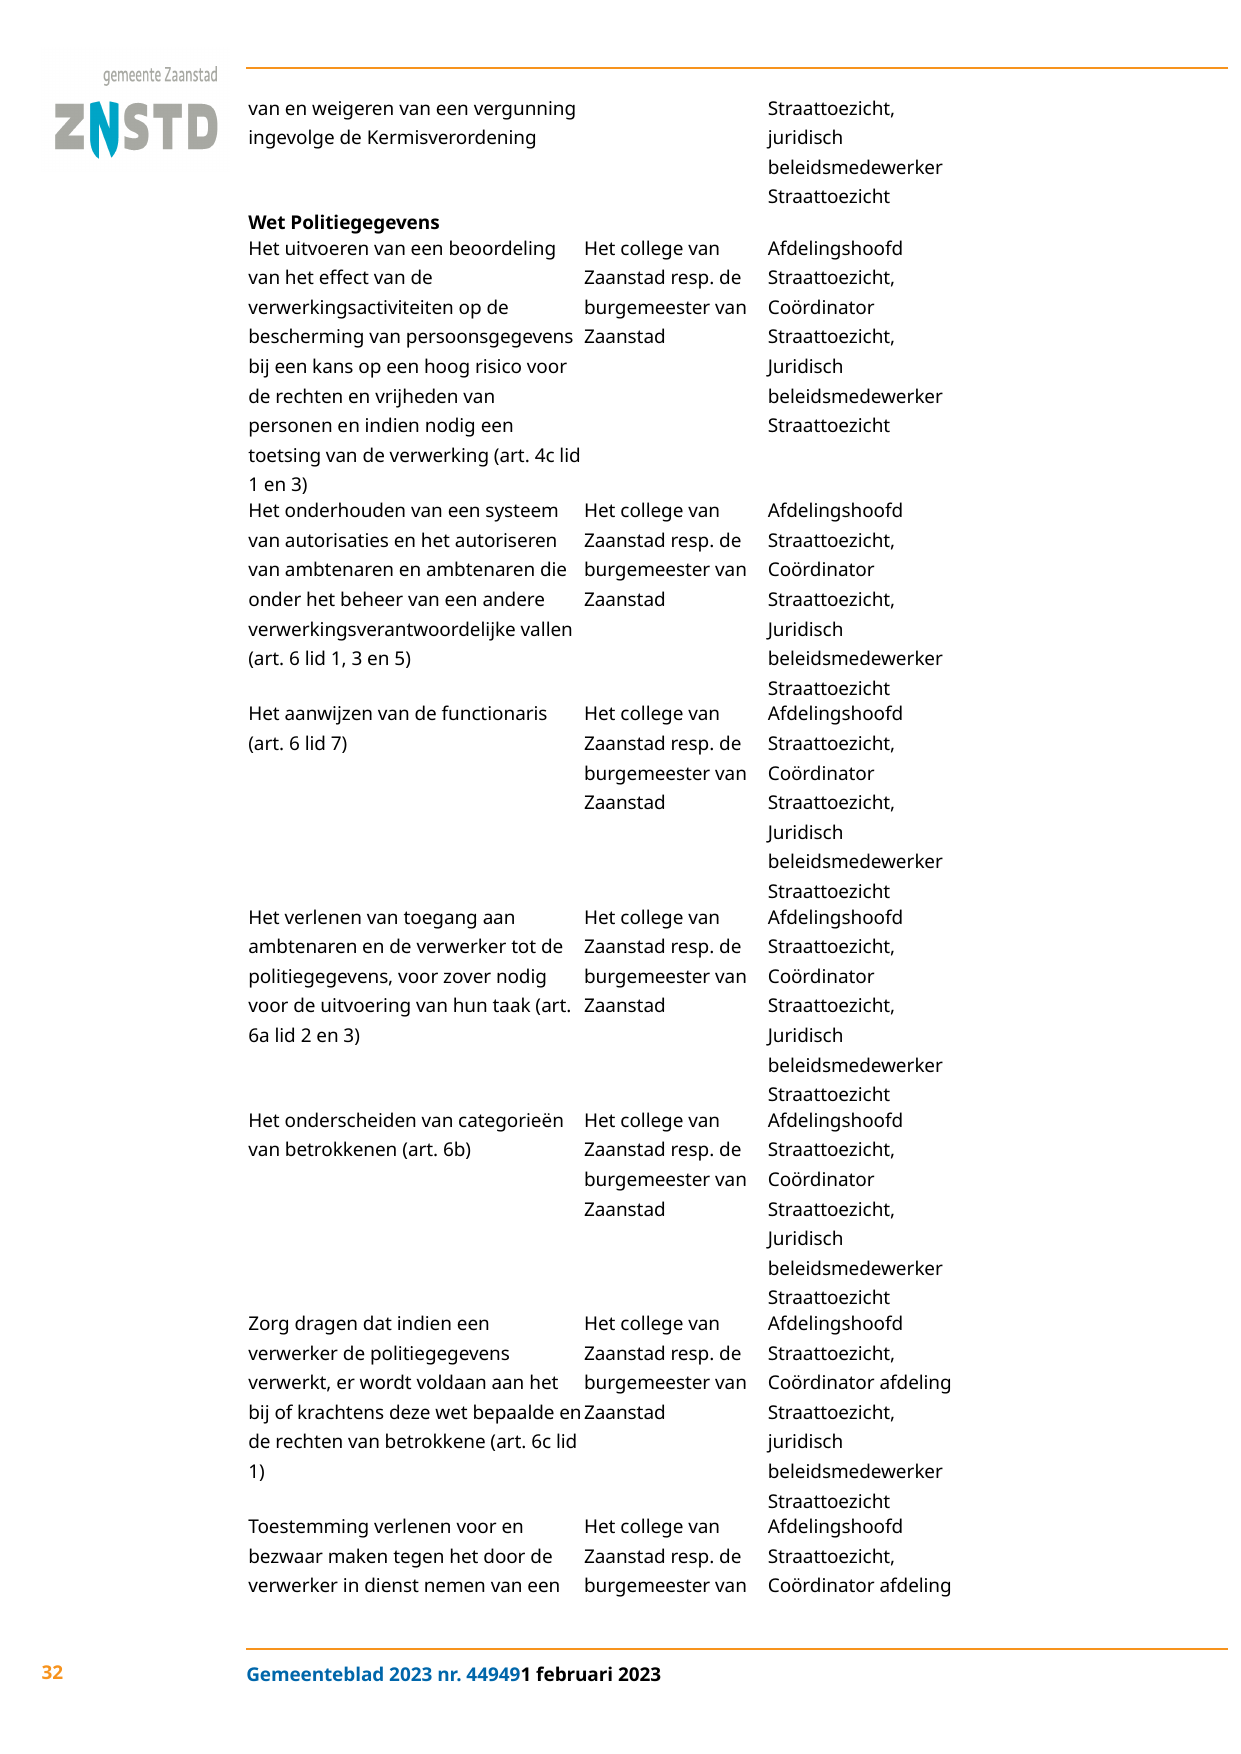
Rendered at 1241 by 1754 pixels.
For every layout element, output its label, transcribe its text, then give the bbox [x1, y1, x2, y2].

table_cell Het uitvoeren van een beoordeling van het effect van de verwerkingsactiviteiten op de bescherming van persoonsgegevens bij een kans op een hoog risico voor de rechten en vrijheden van personen en indien nodig een toetsing van de verwerking (art. 4c lid 1 en 3) [248, 235, 584, 497]
table_cell Het college van Zaanstad resp. de burgemeester van [584, 1514, 768, 1598]
table_cell [960, 1310, 1152, 1513]
table_cell [960, 904, 1152, 1107]
table_cell Afdelingshoofd Straattoezicht, Coördinator Straattoezicht, Juridisch beleidsmedewerker Straattoezicht [768, 1107, 960, 1310]
table_cell [960, 1107, 1152, 1310]
table_cell [584, 95, 768, 209]
table_cell Afdelingshoofd Straattoezicht, Coördinator Straattoezicht, Juridisch beleidsmedewerker Straattoezicht [768, 701, 960, 904]
table_cell Afdelingshoofd Straattoezicht, Coördinator afdeling [768, 1514, 960, 1598]
table_cell Het college van Zaanstad resp. de burgemeester van Zaanstad [584, 904, 768, 1107]
table_cell [960, 498, 1152, 701]
table_cell Het college van Zaanstad resp. de burgemeester van Zaanstad [584, 235, 768, 497]
table_cell Het college van Zaanstad resp. de burgemeester van Zaanstad [584, 1310, 768, 1513]
table_cell van en weigeren van een vergunning ingevolge de Kermisverordening [248, 95, 584, 209]
table_cell [960, 701, 1152, 904]
table_cell Het aanwijzen van de functionaris (art. 6 lid 7) [248, 701, 584, 904]
table_cell Het onderhouden van een systeem van autorisaties en het autoriseren van ambtenaren en ambtenaren die onder het beheer van een andere verwerkingsverantwoordelijke vallen (art. 6 lid 1, 3 en 5) [248, 498, 584, 701]
table_cell Het college van Zaanstad resp. de burgemeester van Zaanstad [584, 498, 768, 701]
table_cell Zorg dragen dat indien een verwerker de politiegegevens verwerkt, er wordt voldaan aan het bij of krachtens deze wet bepaalde en de rechten van betrokkene (art. 6c lid 1) [248, 1310, 584, 1513]
table_cell Straattoezicht, juridisch beleidsmedewerker Straattoezicht [768, 95, 960, 209]
table_cell [960, 235, 1152, 497]
table_cell Het verlenen van toegang aan ambtenaren en de verwerker tot de politiegegevens, voor zover nodig voor de uitvoering van hun taak (art. 6a lid 2 en 3) [248, 904, 584, 1107]
table_cell Toestemming verlenen voor en bezwaar maken tegen het door de verwerker in dienst nemen van een [248, 1514, 584, 1598]
table_cell Afdelingshoofd Straattoezicht, Coördinator Straattoezicht, Juridisch beleidsmedewerker Straattoezicht [768, 498, 960, 701]
table_cell Afdelingshoofd Straattoezicht, Coördinator afdeling Straattoezicht, juridisch beleidsmedewerker Straattoezicht [768, 1310, 960, 1513]
table_cell Het onderscheiden van categorieën van betrokkenen (art. 6b) [248, 1107, 584, 1310]
table_cell Afdelingshoofd Straattoezicht, Coördinator Straattoezicht, Juridisch beleidsmedewerker Straattoezicht [768, 235, 960, 497]
table_cell [960, 95, 1152, 209]
table_cell [960, 1514, 1152, 1598]
table_cell Het college van Zaanstad resp. de burgemeester van Zaanstad [584, 701, 768, 904]
table_cell Afdelingshoofd Straattoezicht, Coördinator Straattoezicht, Juridisch beleidsmedewerker Straattoezicht [768, 904, 960, 1107]
table_cell Wet Politiegegevens [248, 209, 1152, 235]
table_cell Het college van Zaanstad resp. de burgemeester van Zaanstad [584, 1107, 768, 1310]
picture [41, 47, 231, 172]
